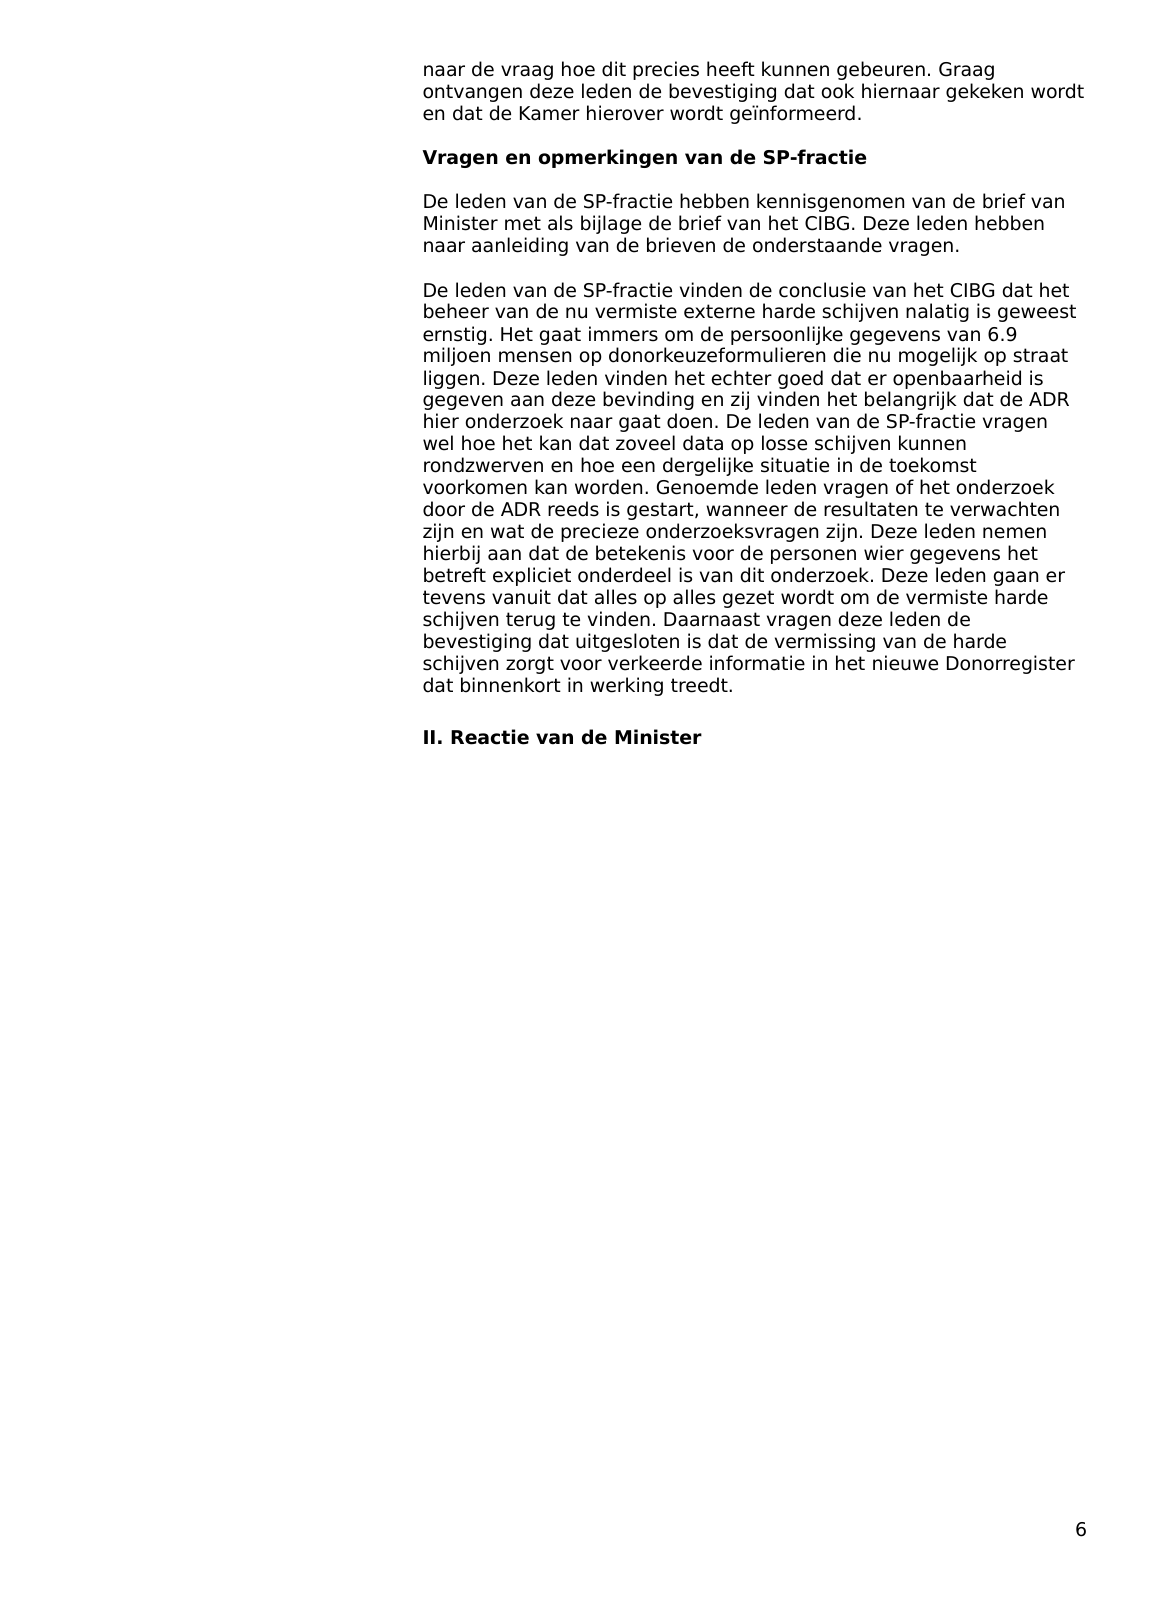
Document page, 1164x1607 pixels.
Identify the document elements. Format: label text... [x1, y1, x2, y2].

subtitle Vragen en opmerkingen van de SP-fractie [422, 147, 1087, 169]
text De leden van de SP-fractie hebben kennisgenomen van de brief van Minister met als bijlage de brief van het CIBG. Deze leden hebben naar aanleiding van de brieven de onderstaande vragen. [422, 191, 1087, 257]
subtitle II. Reactie van de Minister [422, 727, 1087, 749]
text De leden van de SP-fractie vinden de conclusie van het CIBG dat het beheer van de nu vermiste externe harde schijven nalatig is geweest ernstig. Het gaat immers om de persoonlijke gegevens van 6.9 miljoen mensen op donorkeuzeformulieren die nu mogelijk op straat liggen. Deze leden vinden het echter goed dat er openbaarheid is gegeven aan deze bevinding en zij vinden het belangrijk dat de ADR hier onderzoek naar gaat doen. De leden van de SP-fractie vragen wel hoe het kan dat zoveel data op losse schijven kunnen rondzwerven en hoe een dergelijke situatie in de toekomst voorkomen kan worden. Genoemde leden vragen of het onderzoek door de ADR reeds is gestart, wanneer de resultaten te verwachten zijn en wat de precieze onderzoeksvragen zijn. Deze leden nemen hierbij aan dat de betekenis voor de personen wier gegevens het betreft expliciet onderdeel is van dit onderzoek. Deze leden gaan er tevens vanuit dat alles op alles gezet wordt om de vermiste harde schijven terug te vinden. Daarnaast vragen deze leden de bevestiging dat uitgesloten is dat de vermissing van de harde schijven zorgt voor verkeerde informatie in het nieuwe Donorregister dat binnenkort in werking treedt. [422, 279, 1087, 697]
text naar de vraag hoe dit precies heeft kunnen gebeuren. Graag ontvangen deze leden de bevestiging dat ook hiernaar gekeken wordt en dat de Kamer hierover wordt geïnformeerd. [422, 59, 1087, 125]
